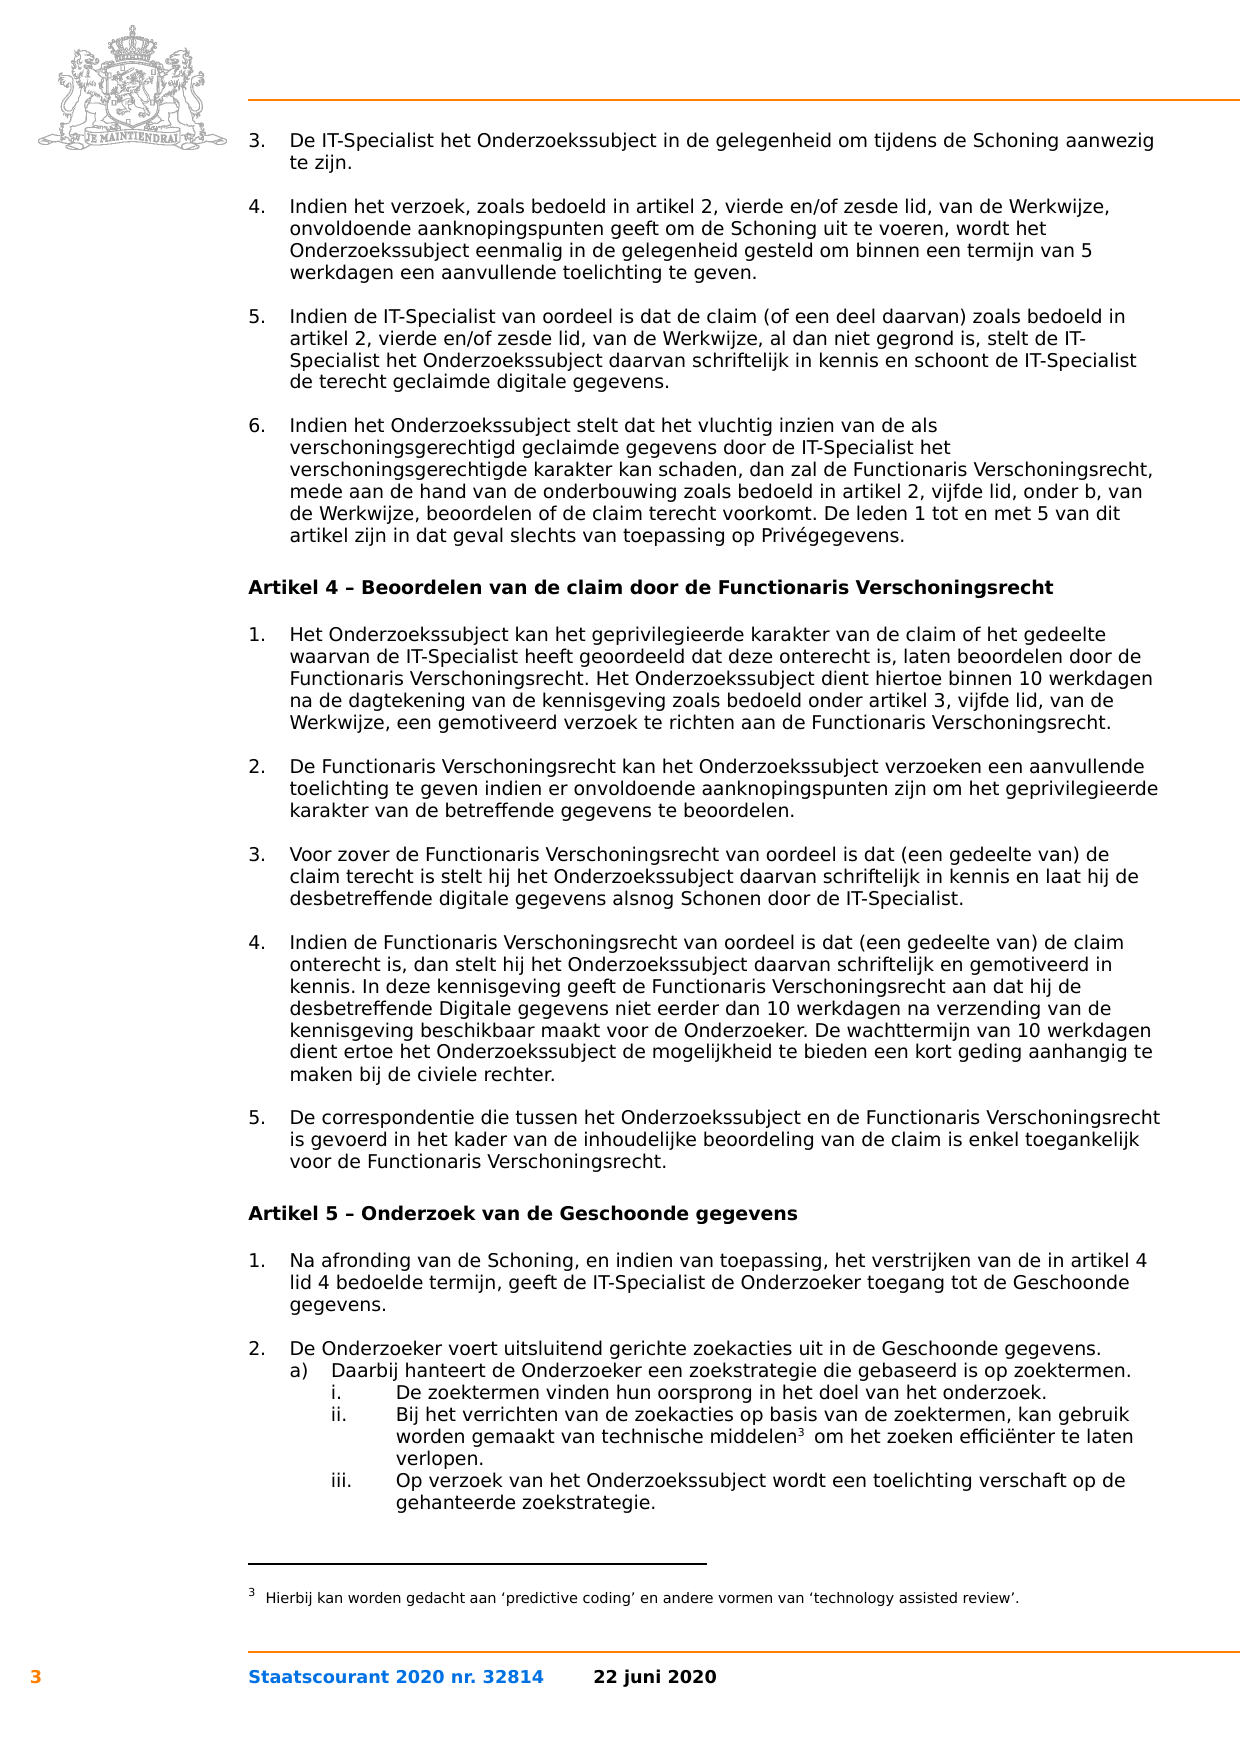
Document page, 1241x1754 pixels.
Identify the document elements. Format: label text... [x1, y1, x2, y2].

subtitle Artikel 4 – Beoordelen van de claim door de Functionaris Verschoningsrecht [248, 577, 1163, 599]
text iii. Op verzoek van het Onderzoekssubject wordt een toelichting verschaft op de gehanteerde zoekstrategie. [331, 1470, 1163, 1514]
text 3. De IT-Specialist het Onderzoekssubject in de gelegenheid om tijdens de Schoning aanwezig te zijn. [248, 130, 1163, 174]
picture [38, 25, 227, 150]
subtitle Artikel 5 – Onderzoek van de Geschoonde gegevens [248, 1203, 1163, 1225]
text 2. De Onderzoeker voert uitsluitend gerichte zoekacties uit in de Geschoonde gegevens. [248, 1338, 1163, 1360]
text 6. Indien het Onderzoekssubject stelt dat het vluchtig inzien van de als verschoningsgerechtigd geclaimde gegevens door de IT-Specialist het verschoningsgerechtigde karakter kan schaden, dan zal de Functionaris Verschoningsrecht, mede aan de hand van de onderbouwing zoals bedoeld in artikel 2, vijfde lid, onder b, van de Werkwijze, beoordelen of de claim terecht voorkomt. De leden 1 tot en met 5 van dit artikel zijn in dat geval slechts van toepassing op Privégegevens. [248, 415, 1163, 547]
text 5. Indien de IT-Specialist van oordeel is dat de claim (of een deel daarvan) zoals bedoeld in artikel 2, vierde en/of zesde lid, van de Werkwijze, al dan niet gegrond is, stelt de IT-Specialist het Onderzoekssubject daarvan schriftelijk in kennis en schoont de IT-Specialist de terecht geclaimde digitale gegevens. [248, 306, 1163, 393]
text ii. Bij het verrichten van de zoekacties op basis van de zoektermen, kan gebruik worden gemaakt van technische middelen om het zoeken efficiënter te laten verlopen. [331, 1404, 1163, 1470]
text a) Daarbij hanteert de Onderzoeker een zoekstrategie die gebaseerd is op zoektermen. [289, 1360, 1163, 1382]
text 1. Na afronding van de Schoning, en indien van toepassing, het verstrijken van de in artikel 4 lid 4 bedoelde termijn, geeft de IT-Specialist de Onderzoeker toegang tot de Geschoonde gegevens. [248, 1250, 1163, 1316]
text 3. Voor zover de Functionaris Verschoningsrecht van oordeel is dat (een gedeelte van) de claim terecht is stelt hij het Onderzoekssubject daarvan schriftelijk in kennis en laat hij de desbetreffende digitale gegevens alsnog Schonen door de IT-Specialist. [248, 844, 1163, 910]
text i. De zoektermen vinden hun oorsprong in het doel van het onderzoek. [331, 1382, 1163, 1404]
text 4. Indien de Functionaris Verschoningsrecht van oordeel is dat (een gedeelte van) de claim onterecht is, dan stelt hij het Onderzoekssubject daarvan schriftelijk en gemotiveerd in kennis. In deze kennisgeving geeft de Functionaris Verschoningsrecht aan dat hij de desbetreffende Digitale gegevens niet eerder dan 10 werkdagen na verzending van de kennisgeving beschikbaar maakt voor de Onderzoeker. De wachttermijn van 10 werkdagen dient ertoe het Onderzoekssubject de mogelijkheid te bieden een kort geding aanhangig te maken bij de civiele rechter. [248, 932, 1163, 1085]
text 5. De correspondentie die tussen het Onderzoekssubject en de Functionaris Verschoningsrecht is gevoerd in het kader van de inhoudelijke beoordeling van de claim is enkel toegankelijk voor de Functionaris Verschoningsrecht. [248, 1107, 1163, 1173]
text Hierbij kan worden gedacht aan ‘predictive coding’ en andere vormen van ‘technology assisted review’. [248, 1586, 1163, 1608]
text 2. De Functionaris Verschoningsrecht kan het Onderzoekssubject verzoeken een aanvullende toelichting te geven indien er onvoldoende aanknopingspunten zijn om het geprivilegieerde karakter van de betreffende gegevens te beoordelen. [248, 756, 1163, 822]
text 1. Het Onderzoekssubject kan het geprivilegieerde karakter van de claim of het gedeelte waarvan de IT-Specialist heeft geoordeeld dat deze onterecht is, laten beoordelen door de Functionaris Verschoningsrecht. Het Onderzoekssubject dient hiertoe binnen 10 werkdagen na de dagtekening van de kennisgeving zoals bedoeld onder artikel 3, vijfde lid, van de Werkwijze, een gemotiveerd verzoek te richten aan de Functionaris Verschoningsrecht. [248, 624, 1163, 734]
text 4. Indien het verzoek, zoals bedoeld in artikel 2, vierde en/of zesde lid, van de Werkwijze, onvoldoende aanknopingspunten geeft om de Schoning uit te voeren, wordt het Onderzoekssubject eenmalig in de gelegenheid gesteld om binnen een termijn van 5 werkdagen een aanvullende toelichting te geven. [248, 196, 1163, 284]
